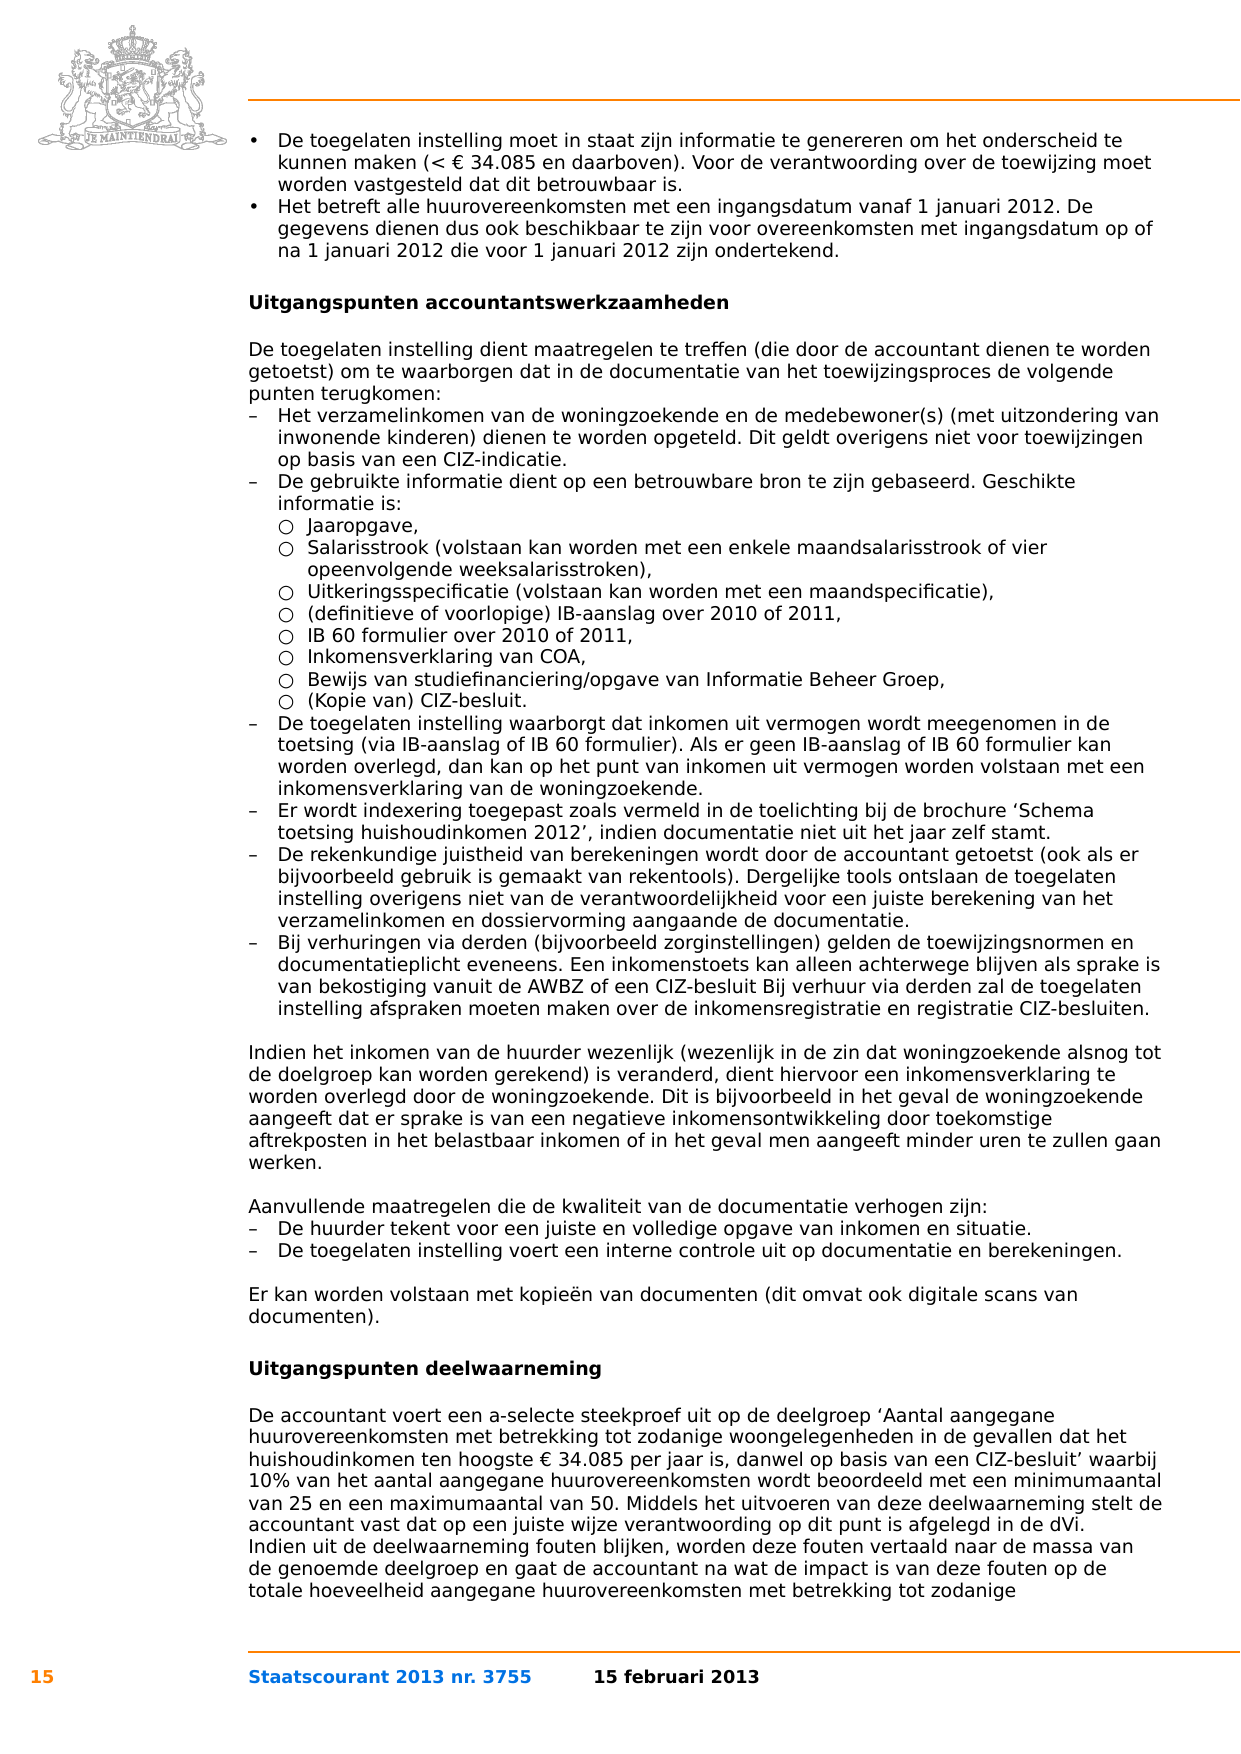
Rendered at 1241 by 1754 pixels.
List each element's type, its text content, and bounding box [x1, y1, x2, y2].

text • Het betreft alle huurovereenkomsten met een ingangsdatum vanaf 1 januari 2012. De gegevens dienen dus ook beschikbaar te zijn voor overeenkomsten met ingangsdatum op of na 1 januari 2012 die voor 1 januari 2012 zijn ondertekend. [248, 196, 1163, 262]
text Indien het inkomen van de huurder wezenlijk (wezenlijk in de zin dat woningzoekende alsnog tot de doelgroep kan worden gerekend) is veranderd, dient hiervoor een inkomensverklaring te worden overlegd door de woningzoekende. Dit is bijvoorbeeld in het geval de woningzoekende aangeeft dat er sprake is van een negatieve inkomensontwikkeling door toekomstige aftrekposten in het belastbaar inkomen of in het geval men aangeeft minder uren te zullen gaan werken. [248, 1042, 1163, 1174]
text ○ IB 60 formulier over 2010 of 2011, [278, 624, 1163, 646]
text – Het verzamelinkomen van de woningzoekende en de medebewoner(s) (met uitzondering van inwonende kinderen) dienen te worden opgeteld. Dit geldt overigens niet voor toewijzingen op basis van een CIZ-indicatie. [248, 405, 1163, 471]
subtitle Uitgangspunten deelwaarneming [248, 1357, 1163, 1379]
text De toegelaten instelling dient maatregelen te treffen (die door de accountant dienen te worden getoetst) om te waarborgen dat in de documentatie van het toewijzingsproces de volgende punten terugkomen: [248, 339, 1163, 405]
text – De rekenkundige juistheid van berekeningen wordt door de accountant getoetst (ook als er bijvoorbeeld gebruik is gemaakt van rekentools). Dergelijke tools ontslaan de toegelaten instelling overigens niet van de verantwoordelijkheid voor een juiste berekening van het verzamelinkomen en dossiervorming aangaande de documentatie. [248, 844, 1163, 932]
text Aanvullende maatregelen die de kwaliteit van de documentatie verhogen zijn: [248, 1196, 1163, 1218]
text – De huurder tekent voor een juiste en volledige opgave van inkomen en situatie. [248, 1218, 1163, 1240]
text ○ (Kopie van) CIZ-besluit. [278, 690, 1163, 712]
text ○ Bewijs van studiefinanciering/opgave van Informatie Beheer Groep, [278, 668, 1163, 690]
text – Bij verhuringen via derden (bijvoorbeeld zorginstellingen) gelden de toewijzingsnormen en documentatieplicht eveneens. Een inkomenstoets kan alleen achterwege blijven als sprake is van bekostiging vanuit de AWBZ of een CIZ-besluit Bij verhuur via derden zal de toegelaten instelling afspraken moeten maken over de inkomensregistratie en registratie CIZ-besluiten. [248, 932, 1163, 1020]
text – De gebruikte informatie dient op een betrouwbare bron te zijn gebaseerd. Geschikte informatie is: [248, 471, 1163, 514]
text ○ Jaaropgave, [278, 514, 1163, 537]
picture [38, 25, 227, 150]
text – De toegelaten instelling voert een interne controle uit op documentatie en berekeningen. [248, 1240, 1163, 1262]
text • De toegelaten instelling moet in staat zijn informatie te genereren om het onderscheid te kunnen maken (< € 34.085 en daarboven). Voor de verantwoording over de toewijzing moet worden vastgesteld dat dit betrouwbaar is. [248, 130, 1163, 196]
subtitle Uitgangspunten accountantswerkzaamheden [248, 292, 1163, 314]
text – De toegelaten instelling waarborgt dat inkomen uit vermogen wordt meegenomen in de toetsing (via IB-aanslag of IB 60 formulier). Als er geen IB-aanslag of IB 60 formulier kan worden overlegd, dan kan op het punt van inkomen uit vermogen worden volstaan met een inkomensverklaring van de woningzoekende. [248, 712, 1163, 800]
text ○ Uitkeringsspecificatie (volstaan kan worden met een maandspecificatie), [278, 581, 1163, 602]
text – Er wordt indexering toegepast zoals vermeld in de toelichting bij de brochure ‘Schema toetsing huishoudinkomen 2012’, indien documentatie niet uit het jaar zelf stamt. [248, 800, 1163, 844]
text Indien uit de deelwaarneming fouten blijken, worden deze fouten vertaald naar de massa van de genoemde deelgroep en gaat de accountant na wat de impact is van deze fouten op de totale hoeveelheid aangegane huurovereenkomsten met betrekking tot zodanige [248, 1536, 1163, 1602]
text ○ (definitieve of voorlopige) IB-aanslag over 2010 of 2011, [278, 602, 1163, 624]
text De accountant voert een a-selecte steekproef uit op de deelgroep ‘Aantal aangegane huurovereenkomsten met betrekking tot zodanige woongelegenheden in de gevallen dat het huishoudinkomen ten hoogste € 34.085 per jaar is, danwel op basis van een CIZ-besluit’ waarbij 10% van het aantal aangegane huurovereenkomsten wordt beoordeeld met een minimumaantal van 25 en een maximumaantal van 50. Middels het uitvoeren van deze deelwaarneming stelt de accountant vast dat op een juiste wijze verantwoording op dit punt is afgelegd in de dVi. [248, 1404, 1163, 1536]
text ○ Salarisstrook (volstaan kan worden met een enkele maandsalarisstrook of vier opeenvolgende weeksalarisstroken), [278, 537, 1163, 581]
text ○ Inkomensverklaring van COA, [278, 646, 1163, 668]
text Er kan worden volstaan met kopieën van documenten (dit omvat ook digitale scans van documenten). [248, 1283, 1163, 1327]
